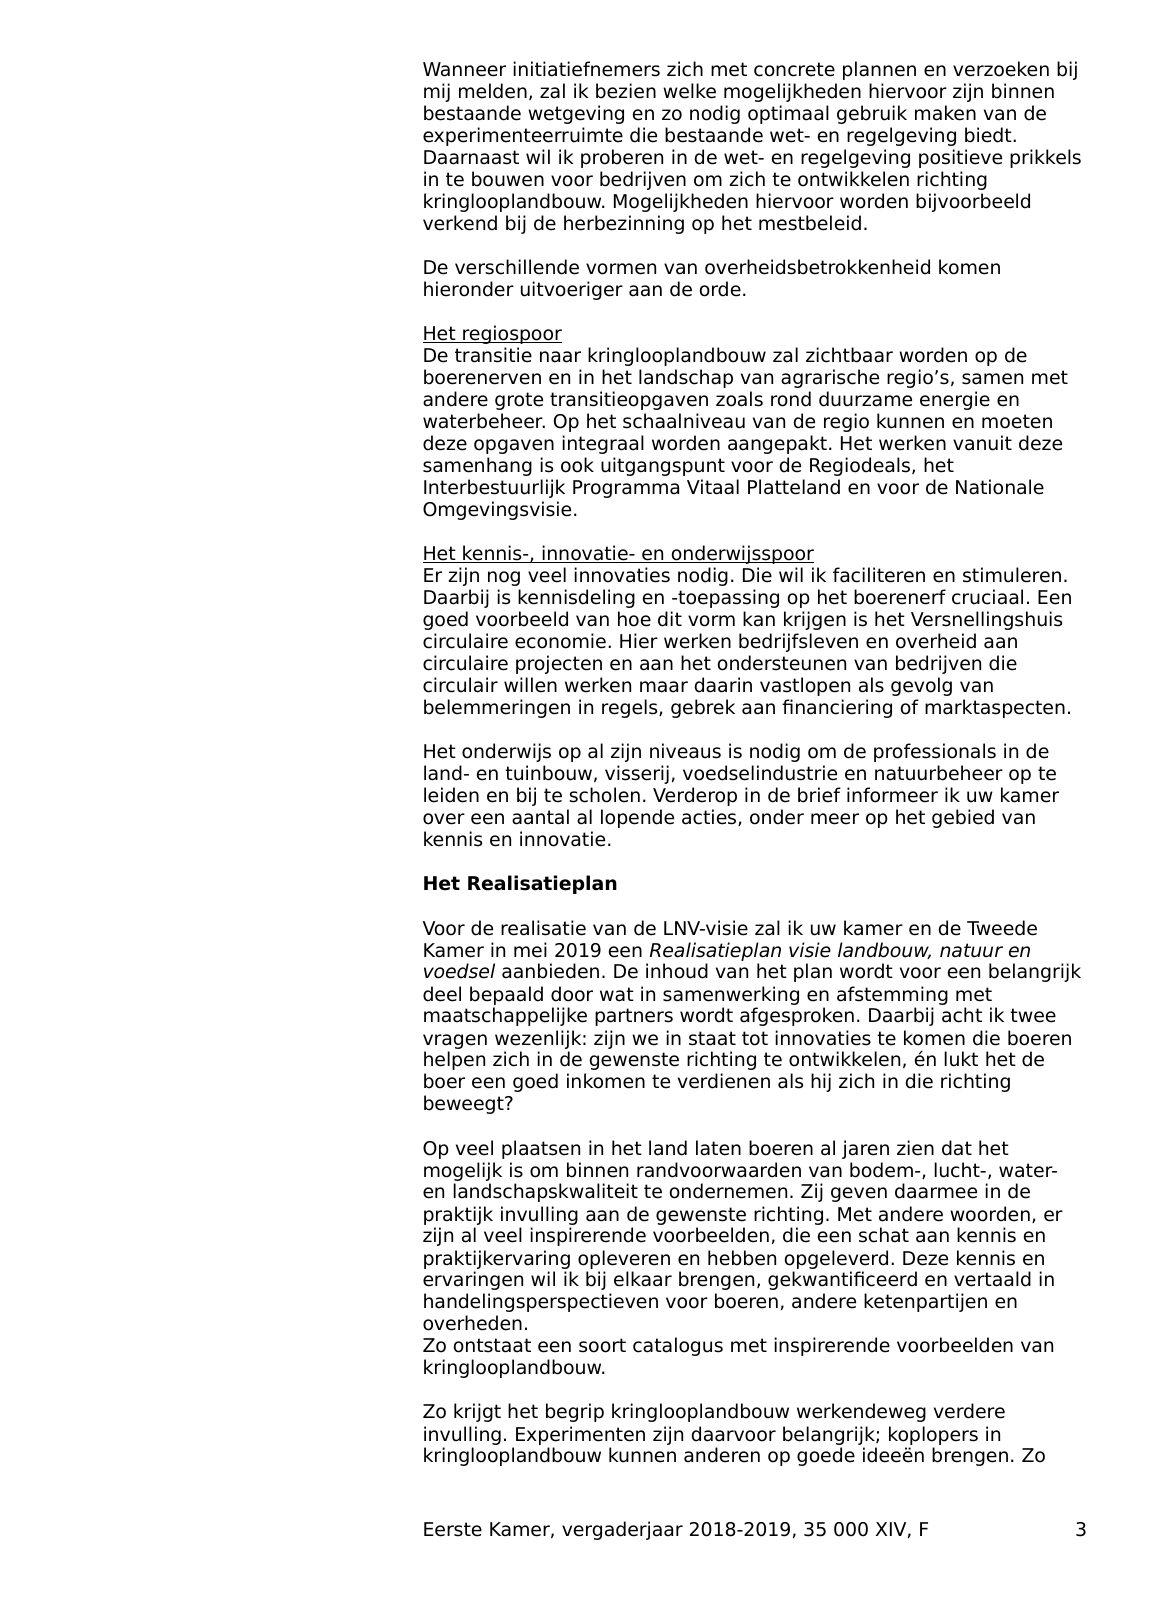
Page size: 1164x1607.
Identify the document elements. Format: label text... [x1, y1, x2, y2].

text Wanneer initiatiefnemers zich met concrete plannen en verzoeken bij mij melden, zal ik bezien welke mogelijkheden hiervoor zijn binnen bestaande wetgeving en zo nodig optimaal gebruik maken van de experimenteerruimte die bestaande wet- en regelgeving biedt. Daarnaast wil ik proberen in de wet- en regelgeving positieve prikkels in te bouwen voor bedrijven om zich te ontwikkelen richting kringlooplandbouw. Mogelijkheden hiervoor worden bijvoorbeeld verkend bij de herbezinning op het mestbeleid. [422, 59, 1087, 235]
text Op veel plaatsen in het land laten boeren al jaren zien dat het mogelijk is om binnen randvoorwaarden van bodem-, lucht-, water- en landschapskwaliteit te ondernemen. Zij geven daarmee in de praktijk invulling aan de gewenste richting. Met andere woorden, er zijn al veel inspirerende voorbeelden, die een schat aan kennis en praktijkervaring opleveren en hebben opgeleverd. Deze kennis en ervaringen wil ik bij elkaar brengen, gekwantificeerd en vertaald in handelingsperspectieven voor boeren, andere ketenpartijen en overheden. [422, 1137, 1087, 1335]
text De transitie naar kringlooplandbouw zal zichtbaar worden op de boerenerven en in het landschap van agrarische regio’s, samen met andere grote transitieopgaven zoals rond duurzame energie en waterbeheer. Op het schaalniveau van de regio kunnen en moeten deze opgaven integraal worden aangepakt. Het werken vanuit deze samenhang is ook uitgangspunt voor de Regiodeals, het Interbestuurlijk Programma Vitaal Platteland en voor de Nationale Omgevingsvisie. [422, 345, 1087, 521]
subtitle Het Realisatieplan [422, 873, 1087, 895]
subtitle Het kennis-, innovatie- en onderwijsspoor [422, 543, 1087, 565]
text Het onderwijs op al zijn niveaus is nodig om de professionals in de land- en tuinbouw, visserij, voedselindustrie en natuurbeheer op te leiden en bij te scholen. Verderop in de brief informeer ik uw kamer over een aantal al lopende acties, onder meer op het gebied van kennis en innovatie. [422, 741, 1087, 851]
text Zo krijgt het begrip kringlooplandbouw werkendeweg verdere invulling. Experimenten zijn daarvoor belangrijk; koplopers in kringlooplandbouw kunnen anderen op goede ideeën brengen. Zo [422, 1401, 1087, 1467]
text Zo ontstaat een soort catalogus met inspirerende voorbeelden van kringlooplandbouw. [422, 1335, 1087, 1379]
text Er zijn nog veel innovaties nodig. Die wil ik faciliteren en stimuleren. Daarbij is kennisdeling en -toepassing op het boerenerf cruciaal. Een goed voorbeeld van hoe dit vorm kan krijgen is het Versnellingshuis circulaire economie. Hier werken bedrijfsleven en overheid aan circulaire projecten en aan het ondersteunen van bedrijven die circulair willen werken maar daarin vastlopen als gevolg van belemmeringen in regels, gebrek aan financiering of marktaspecten. [422, 565, 1087, 719]
text Voor de realisatie van de LNV-visie zal ik uw kamer en de Tweede Kamer in mei 2019 een Realisatieplan visie landbouw, natuur en voedsel aanbieden. De inhoud van het plan wordt voor een belangrijk deel bepaald door wat in samenwerking en afstemming met maatschappelijke partners wordt afgesproken. Daarbij acht ik twee vragen wezenlijk: zijn we in staat tot innovaties te komen die boeren helpen zich in de gewenste richting te ontwikkelen, én lukt het de boer een goed inkomen te verdienen als hij zich in die richting beweegt? [422, 917, 1087, 1115]
subtitle Het regiospoor [422, 323, 1087, 345]
text De verschillende vormen van overheidsbetrokkenheid komen hieronder uitvoeriger aan de orde. [422, 257, 1087, 301]
